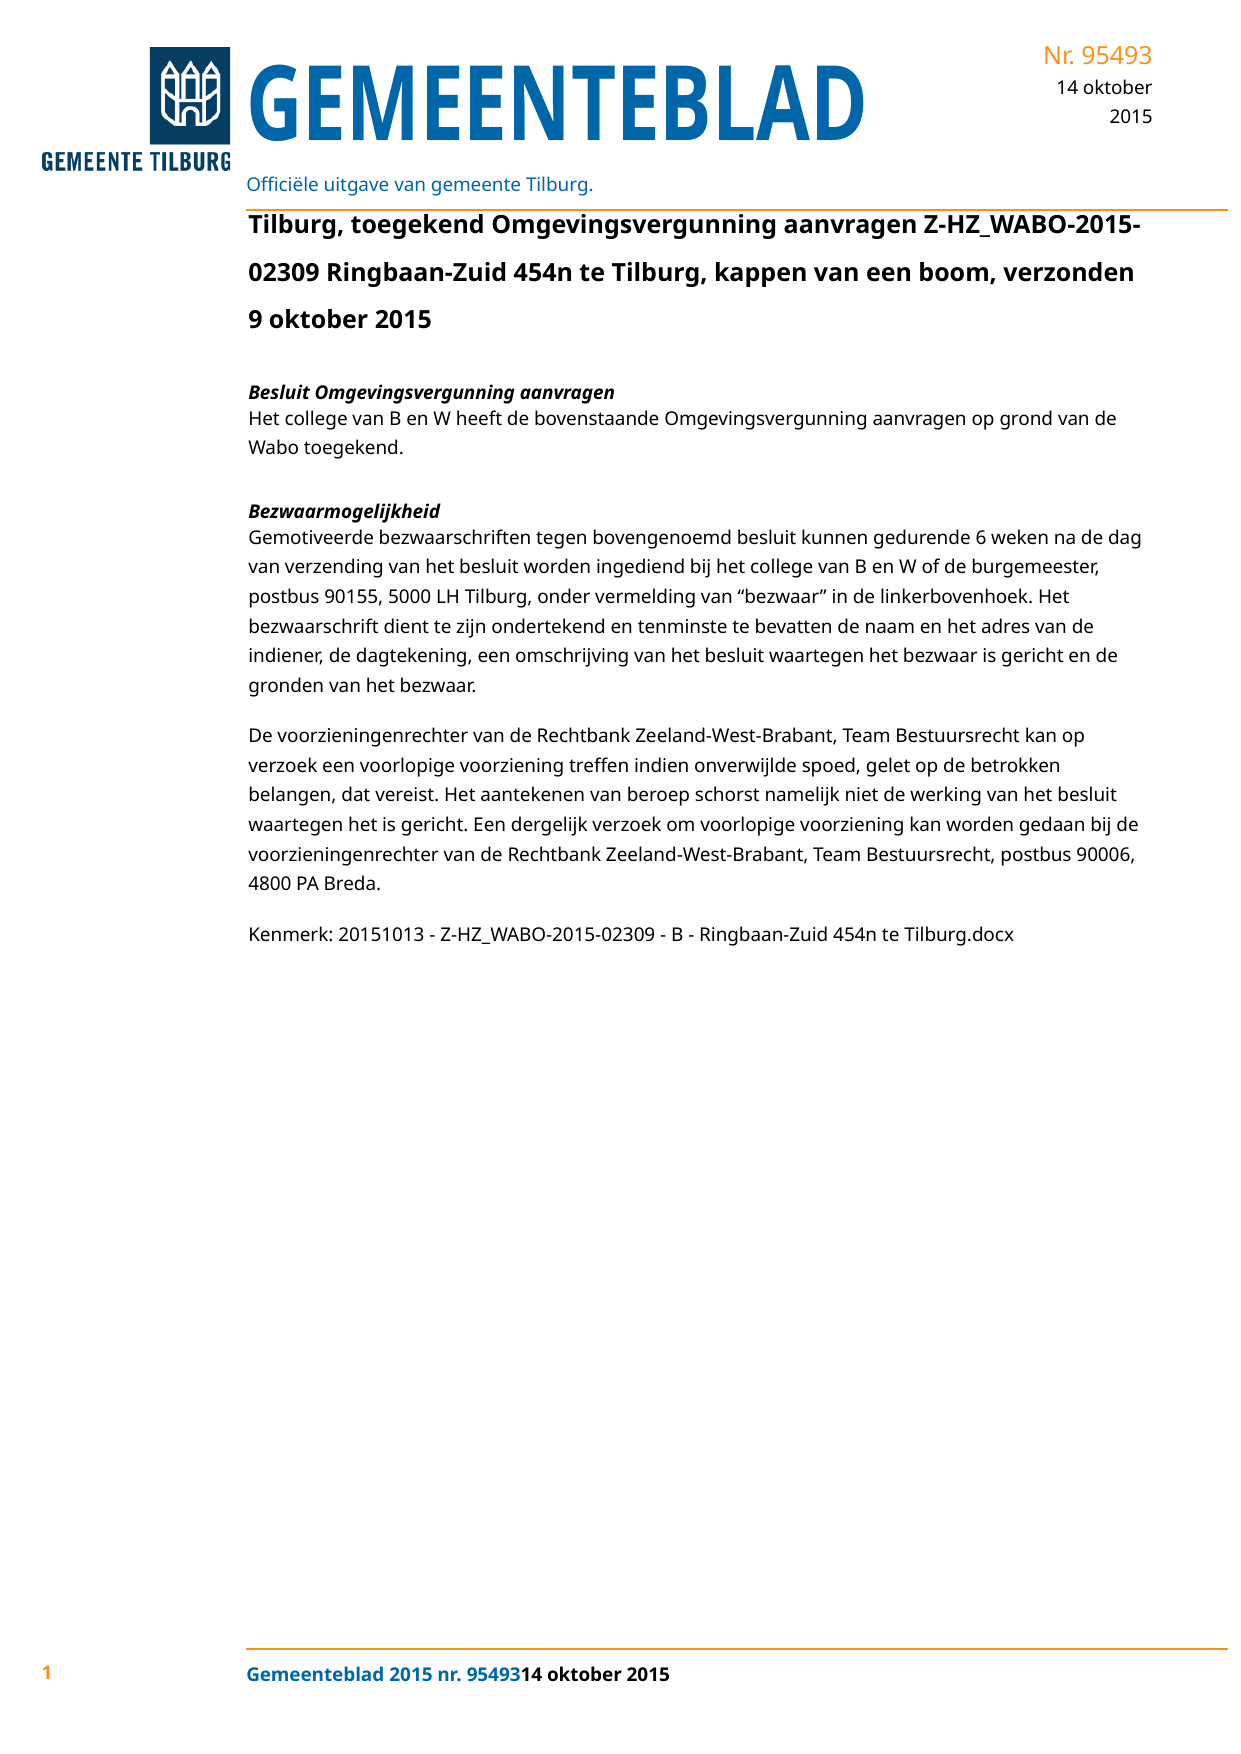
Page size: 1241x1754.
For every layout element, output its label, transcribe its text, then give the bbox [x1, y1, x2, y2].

text De voorzieningenrechter van de Rechtbank Zeeland-West-Brabant, Team Bestuursrecht kan op verzoek een voorlopige voorziening treffen indien onverwijlde spoed, gelet op de betrokken belangen, dat vereist. Het aantekenen van beroep schorst namelijk niet de werking van het besluit waartegen het is gericht. Een dergelijk verzoek om voorlopige voorziening kan worden gedaan bij de voorzieningenrechter van de Rechtbank Zeeland-West-Brabant, Team Bestuursrecht, postbus 90006, 4800 PA Breda. [248, 722, 1152, 896]
text Gemotiveerde bezwaarschriften tegen bovengenoemd besluit kunnen gedurende 6 weken na de dag van verzending van het besluit worden ingediend bij het college van B en W of de burgemeester, postbus 90155, 5000 LH Tilburg, onder vermelding van “bezwaar” in de linkerbovenhoek. Het bezwaarschrift dient te zijn ondertekend en tenminste te bevatten de naam en het adres van de indiener, de dagtekening, een omschrijving van het besluit waartegen het bezwaar is gericht en de gronden van het bezwaar. [248, 524, 1152, 698]
text Het college van B en W heeft de bovenstaande Omgevingsvergunning aanvragen op grond van de Wabo toegekend. [248, 405, 1152, 460]
text Tilburg, toegekend Omgevingsvergunning aanvragen Z-HZ_WABO-2015-02309 Ringbaan-Zuid 454n te Tilburg, kappen van een boom, verzonden 9 oktober 2015 [248, 211, 1152, 336]
text Kenmerk: 20151013 - Z-HZ_WABO-2015-02309 - B - Ringbaan-Zuid 454n te Tilburg.docx [248, 921, 1152, 946]
text Bezwaarmogelijkheid [248, 498, 1152, 524]
picture [41, 47, 231, 172]
text Besluit Omgevingsvergunning aanvragen [248, 379, 1152, 405]
